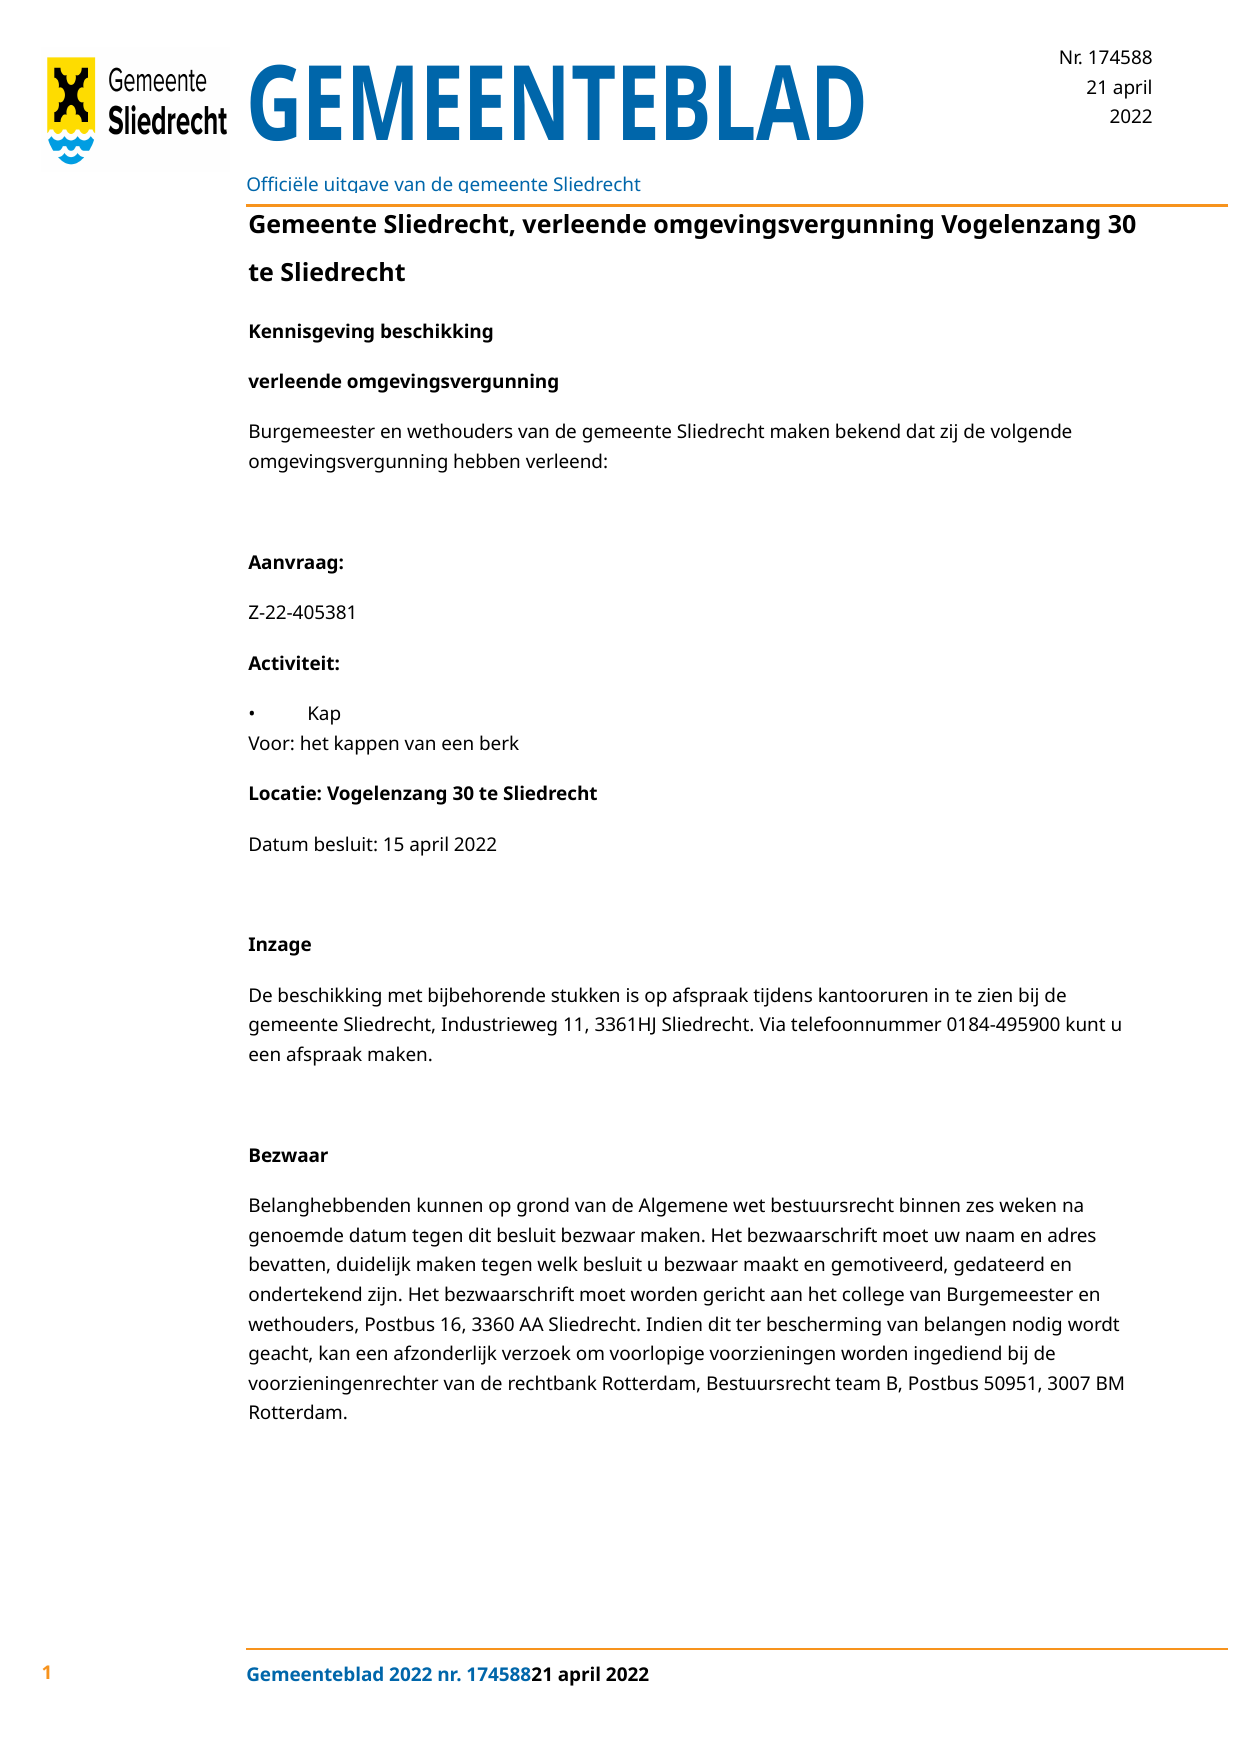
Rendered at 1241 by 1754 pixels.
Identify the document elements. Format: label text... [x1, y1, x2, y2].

text Activiteit: [248, 650, 1152, 676]
text Z-22-405381 [248, 599, 1152, 625]
text Aanvraag: [248, 549, 1152, 575]
text Kennisgeving beschikking [248, 318, 1152, 344]
text Burgemeester en wethouders van de gemeente Sliedrecht maken bekend dat zij de volgende omgevingsvergunning hebben verleend: [248, 419, 1152, 474]
text Voor: het kappen van een berk [248, 730, 1152, 756]
picture [41, 47, 231, 172]
text Belanghebbenden kunnen op grond van de Algemene wet bestuursrecht binnen zes weken na genoemde datum tegen dit besluit bezwaar maken. Het bezwaarschrift moet uw naam en adres bevatten, duidelijk maken tegen welk besluit u bezwaar maakt en gemotiveerd, gedateerd en ondertekend zijn. Het bezwaarschrift moet worden gericht aan het college van Burgemeester en wethouders, Postbus 16, 3360 AA Sliedrecht. Indien dit ter bescherming van belangen nodig wordt geacht, kan een afzonderlijk verzoek om voorlopige voorzieningen worden ingediend bij de voorzieningenrechter van de rechtbank Rotterdam, Bestuursrecht team B, Postbus 50951, 3007 BM Rotterdam. [248, 1192, 1152, 1425]
text Locatie: Vogelenzang 30 te Sliedrecht [248, 780, 1152, 806]
list Kap [248, 700, 1152, 726]
text Datum besluit: 15 april 2022 [248, 831, 1152, 857]
text verleende omgevingsvergunning [248, 368, 1152, 394]
text De beschikking met bijbehorende stukken is op afspraak tijdens kantooruren in te zien bij de gemeente Sliedrecht, Industrieweg 11, 3361HJ Sliedrecht. Via telefoonnummer 0184-495900 kunt u een afspraak maken. [248, 982, 1152, 1067]
text Gemeente Sliedrecht, verleende omgevingsvergunning Vogelenzang 30 te Sliedrecht [248, 207, 1152, 288]
text Bezwaar [248, 1142, 1152, 1168]
text Inzage [248, 932, 1152, 957]
